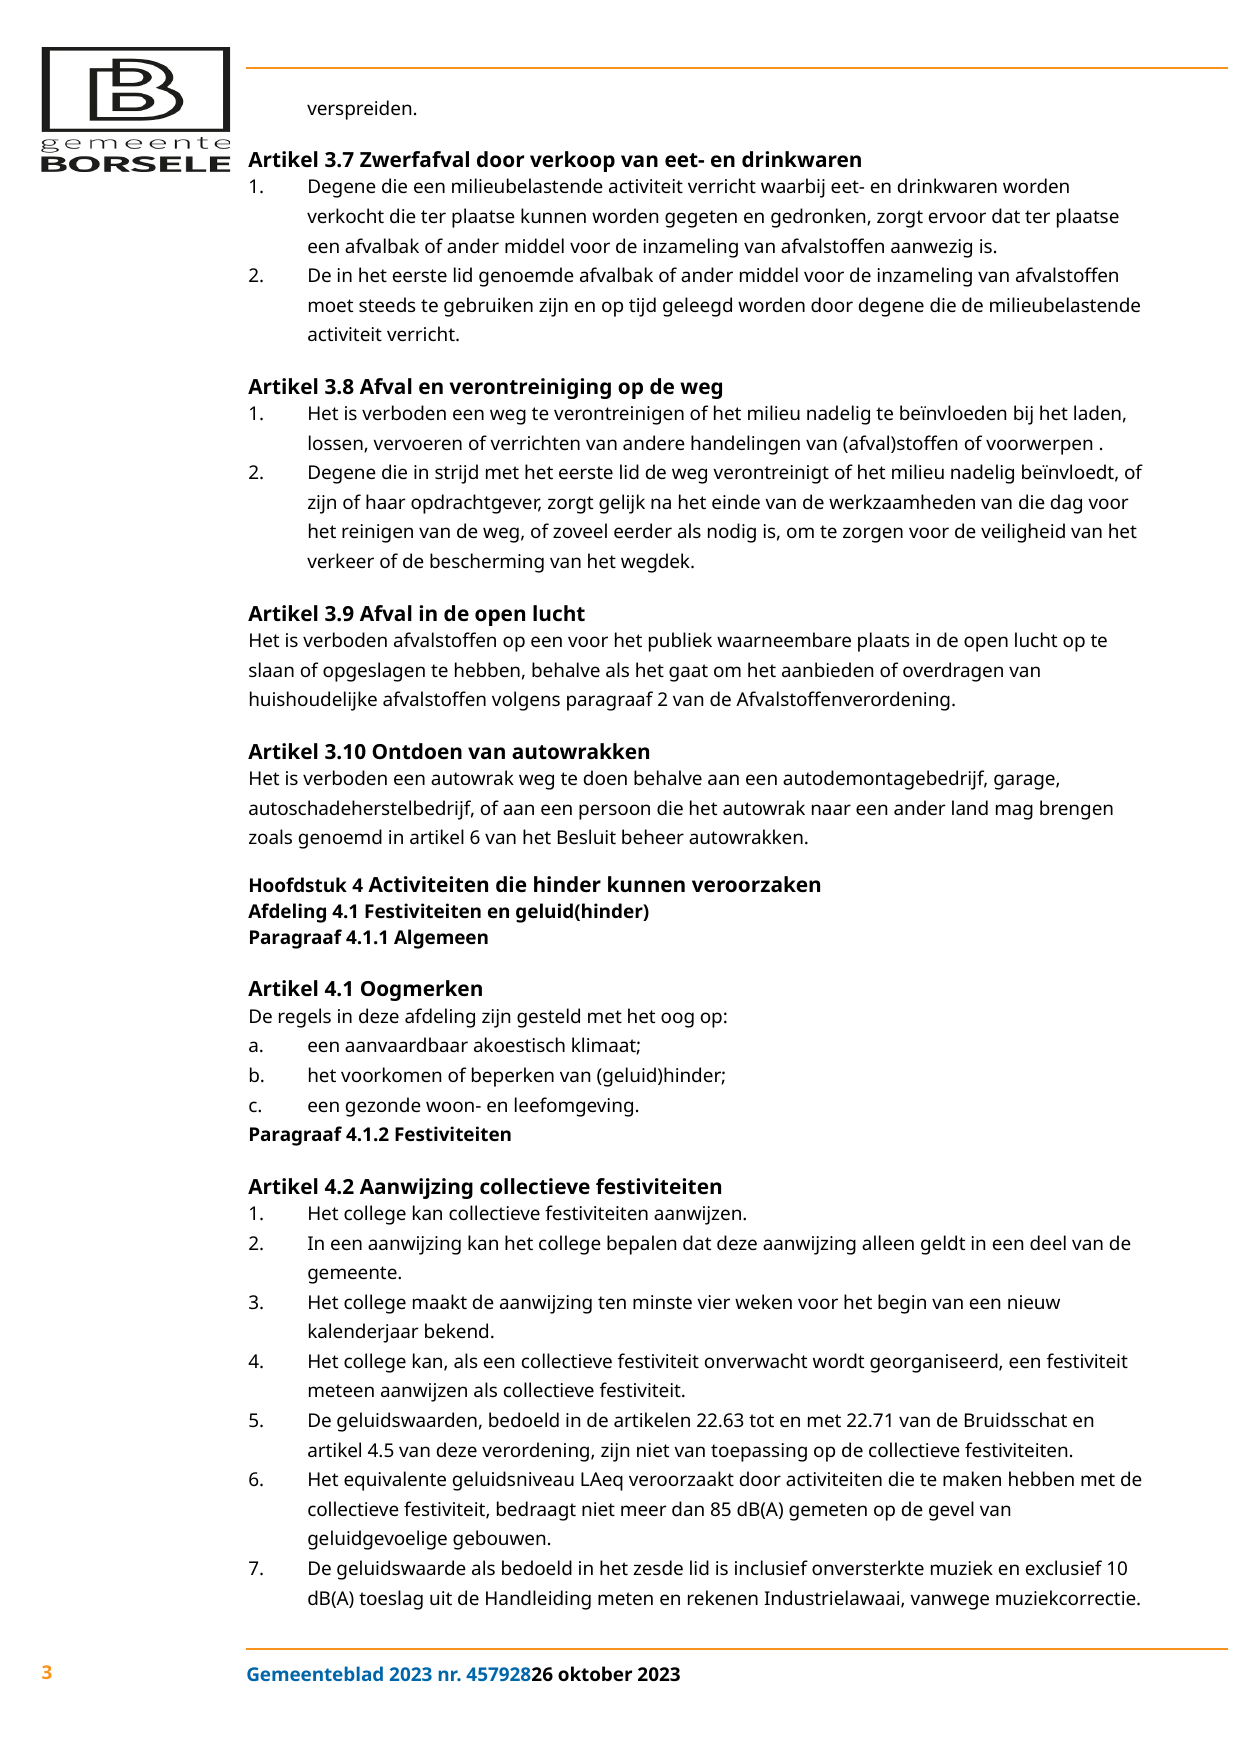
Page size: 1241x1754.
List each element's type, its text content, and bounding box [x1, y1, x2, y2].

text Paragraaf 4.1.1 Algemeen [248, 924, 1152, 950]
text Artikel 4.1 Oogmerken [248, 974, 1152, 1003]
list Degene die een milieubelastende activiteit verricht waarbij eet- en drinkwaren worden verkocht die ter plaatse kunnen worden gegeten en gedronken, zorgt ervoor dat ter plaatse een afvalbak of ander middel voor de inzameling van afvalstoffen aanwezig is. [248, 174, 1152, 258]
text Hoofdstuk 4 Activiteiten die hinder kunnen veroorzaken [248, 870, 1152, 898]
list verspreiden. [248, 95, 1152, 121]
text Artikel 3.9 Afval in de open lucht [248, 599, 1152, 627]
text Het is verboden afvalstoffen op een voor het publiek waarneembare plaats in de open lucht op te slaan of opgeslagen te hebben, behalve als het gaat om het aanbieden of overdragen van huishoudelijke afvalstoffen volgens paragraaf 2 van de Afvalstoffenverordening. [248, 627, 1152, 712]
text Artikel 3.10 Ontdoen van autowrakken [248, 737, 1152, 765]
list Het college kan, als een collectieve festiviteit onverwacht wordt georganiseerd, een festiviteit meteen aanwijzen als collectieve festiviteit. [248, 1348, 1152, 1403]
text Artikel 3.8 Afval en verontreiniging op de weg [248, 372, 1152, 400]
list het voorkomen of beperken van (geluid)hinder; [248, 1062, 1152, 1088]
list De in het eerste lid genoemde afvalbak of ander middel voor de inzameling van afvalstoffen moet steeds te gebruiken zijn en op tijd geleegd worden door degene die de milieubelastende activiteit verricht. [248, 262, 1152, 347]
list Degene die in strijd met het eerste lid de weg verontreinigt of het milieu nadelig beïnvloedt, of zijn of haar opdrachtgever, zorgt gelijk na het einde van de werkzaamheden van die dag voor het reinigen van de weg, of zoveel eerder als nodig is, om te zorgen voor de veiligheid van het verkeer of de bescherming van het wegdek. [248, 459, 1152, 574]
list Het equivalente geluidsniveau LAeq veroorzaakt door activiteiten die te maken hebben met de collectieve festiviteit, bedraagt niet meer dan 85 dB(A) gemeten op de gevel van geluidgevoelige gebouwen. [248, 1466, 1152, 1551]
text Artikel 3.7 Zwerfafval door verkoop van eet- en drinkwaren [248, 145, 1152, 174]
list De geluidswaarden, bedoeld in de artikelen 22.63 tot en met 22.71 van de Bruidsschat en artikel 4.5 van deze verordening, zijn niet van toepassing op de collectieve festiviteiten. [248, 1407, 1152, 1463]
list Het is verboden een weg te verontreinigen of het milieu nadelig te beïnvloeden bij het laden, lossen, vervoeren of verrichten van andere handelingen van (afval)stoffen of voorwerpen . [248, 400, 1152, 456]
list Het college kan collectieve festiviteiten aanwijzen. [248, 1200, 1152, 1226]
list In een aanwijzing kan het college bepalen dat deze aanwijzing alleen geldt in een deel van de gemeente. [248, 1230, 1152, 1285]
text Het is verboden een autowrak weg te doen behalve aan een autodemontagebedrijf, garage, autoschadeherstelbedrijf, of aan een persoon die het autowrak naar een ander land mag brengen zoals genoemd in artikel 6 van het Besluit beheer autowrakken. [248, 765, 1152, 850]
picture [41, 47, 231, 172]
list De geluidswaarde als bedoeld in het zesde lid is inclusief onversterkte muziek en exclusief 10 dB(A) toeslag uit de Handleiding meten en rekenen Industrielawaai, vanwege muziekcorrectie. [248, 1555, 1152, 1611]
text Paragraaf 4.1.2 Festiviteiten [248, 1121, 1152, 1147]
text Artikel 4.2 Aanwijzing collectieve festiviteiten [248, 1172, 1152, 1200]
list een gezonde woon- en leefomgeving. [248, 1092, 1152, 1117]
list een aanvaardbaar akoestisch klimaat; [248, 1033, 1152, 1058]
list Het college maakt de aanwijzing ten minste vier weken voor het begin van een nieuw kalenderjaar bekend. [248, 1289, 1152, 1344]
text De regels in deze afdeling zijn gesteld met het oog op: [248, 1003, 1152, 1029]
text Afdeling 4.1 Festiviteiten en geluid(hinder) [248, 898, 1152, 924]
